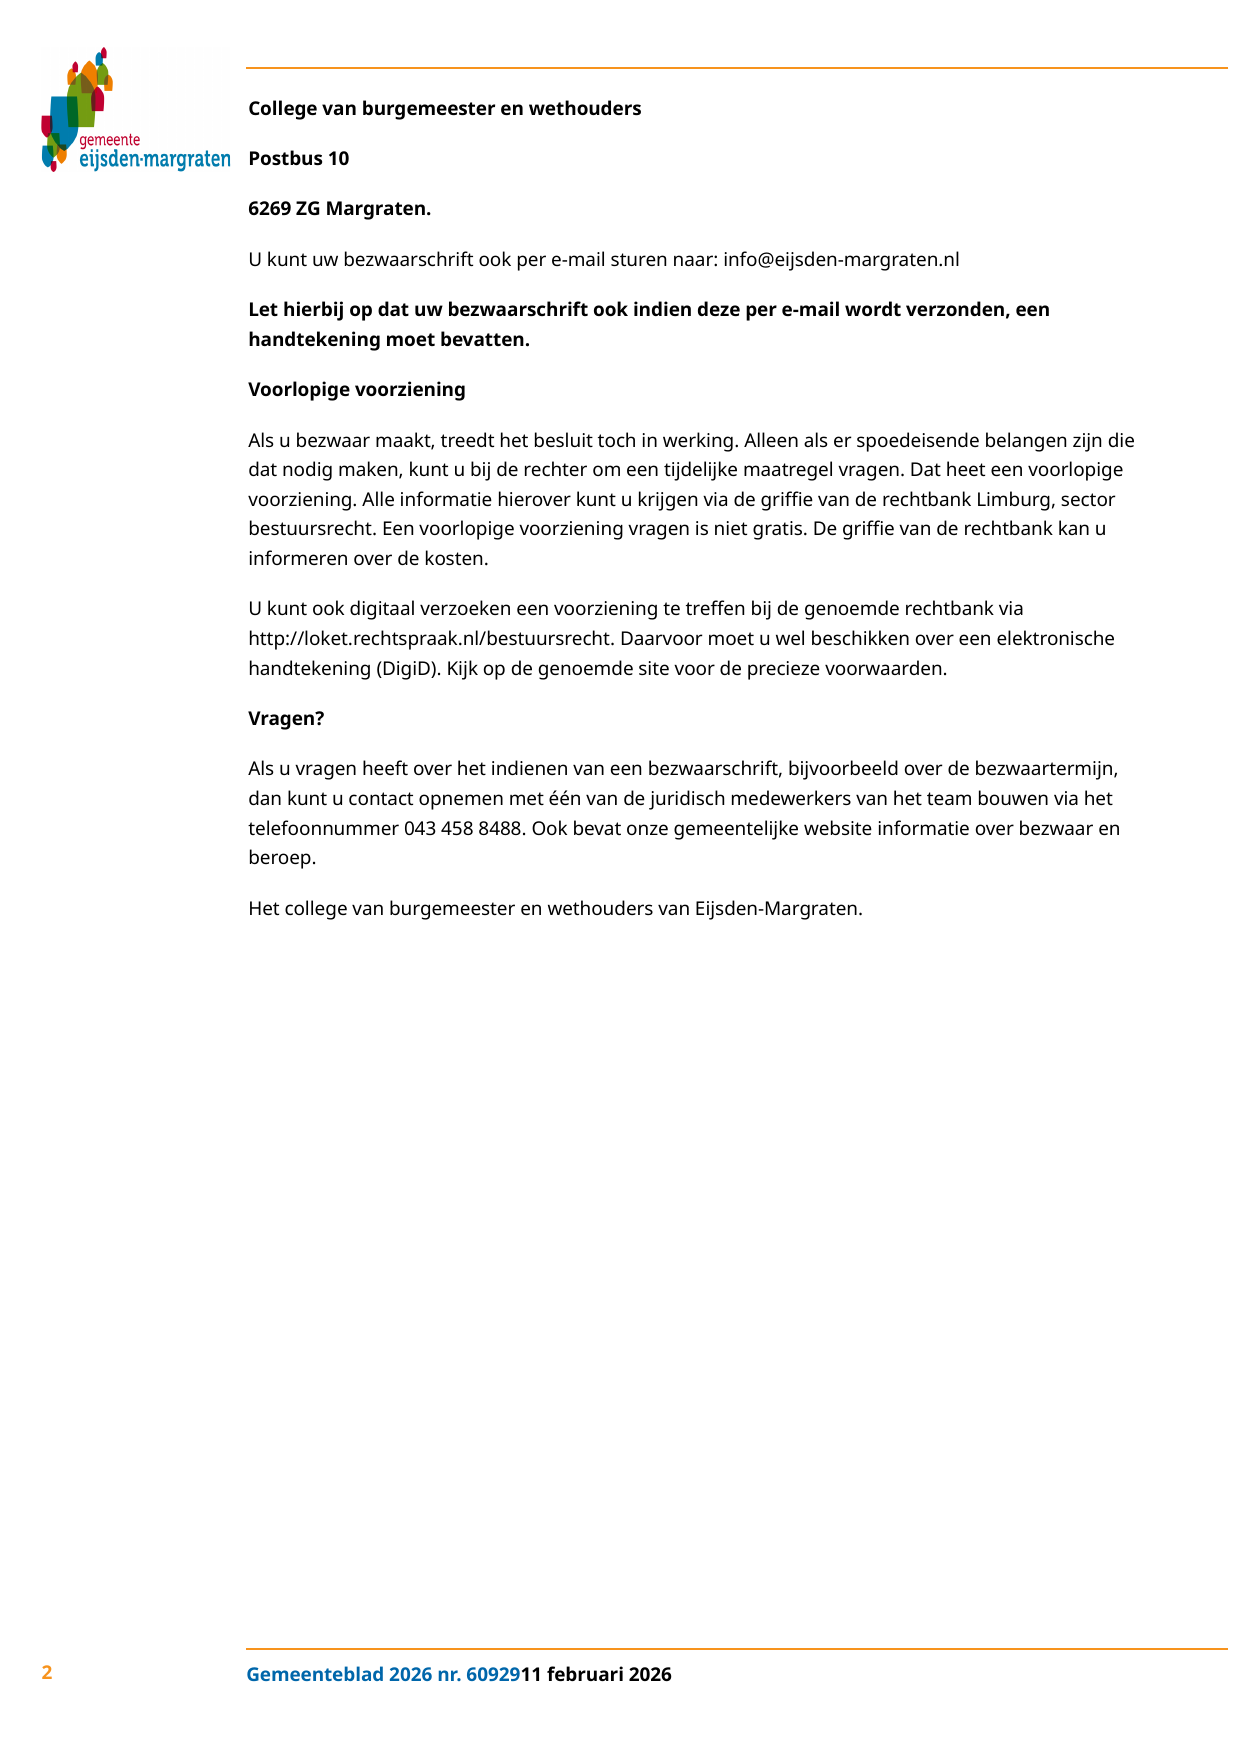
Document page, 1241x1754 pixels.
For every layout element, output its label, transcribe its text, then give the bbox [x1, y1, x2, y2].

text U kunt uw bezwaarschrift ook per e-mail sturen naar: info@eijsden-margraten.nl [248, 246, 1152, 272]
text Vragen? [248, 705, 1152, 731]
text College van burgemeester en wethouders [248, 95, 1152, 121]
text Postbus 10 [248, 145, 1152, 171]
picture [41, 47, 231, 172]
text Het college van burgemeester en wethouders van Eijsden-Margraten. [248, 895, 1152, 921]
text Voorlopige voorziening [248, 376, 1152, 402]
text Let hierbij op dat uw bezwaarschrift ook indien deze per e-mail wordt verzonden, een handtekening moet bevatten. [248, 296, 1152, 352]
text Als u vragen heeft over het indienen van een bezwaarschrift, bijvoorbeeld over de bezwaartermijn, dan kunt u contact opnemen met één van de juridisch medewerkers van het team bouwen via het telefoonnummer 043 458 8488. Ook bevat onze gemeentelijke website informatie over bezwaar en beroep. [248, 756, 1152, 870]
text Als u bezwaar maakt, treedt het besluit toch in werking. Alleen als er spoedeisende belangen zijn die dat nodig maken, kunt u bij de rechter om een tijdelijke maatregel vragen. Dat heet een voorlopige voorziening. Alle informatie hierover kunt u krijgen via de griffie van de rechtbank Limburg, sector bestuursrecht. Een voorlopige voorziening vragen is niet gratis. De griffie van de rechtbank kan u informeren over de kosten. [248, 427, 1152, 571]
text U kunt ook digitaal verzoeken een voorziening te treffen bij de genoemde rechtbank via http://loket.rechtspraak.nl/bestuursrecht. Daarvoor moet u wel beschikken over een elektronische handtekening (DigiD). Kijk op de genoemde site voor de precieze voorwaarden. [248, 596, 1152, 681]
text 6269 ZG Margraten. [248, 196, 1152, 221]
